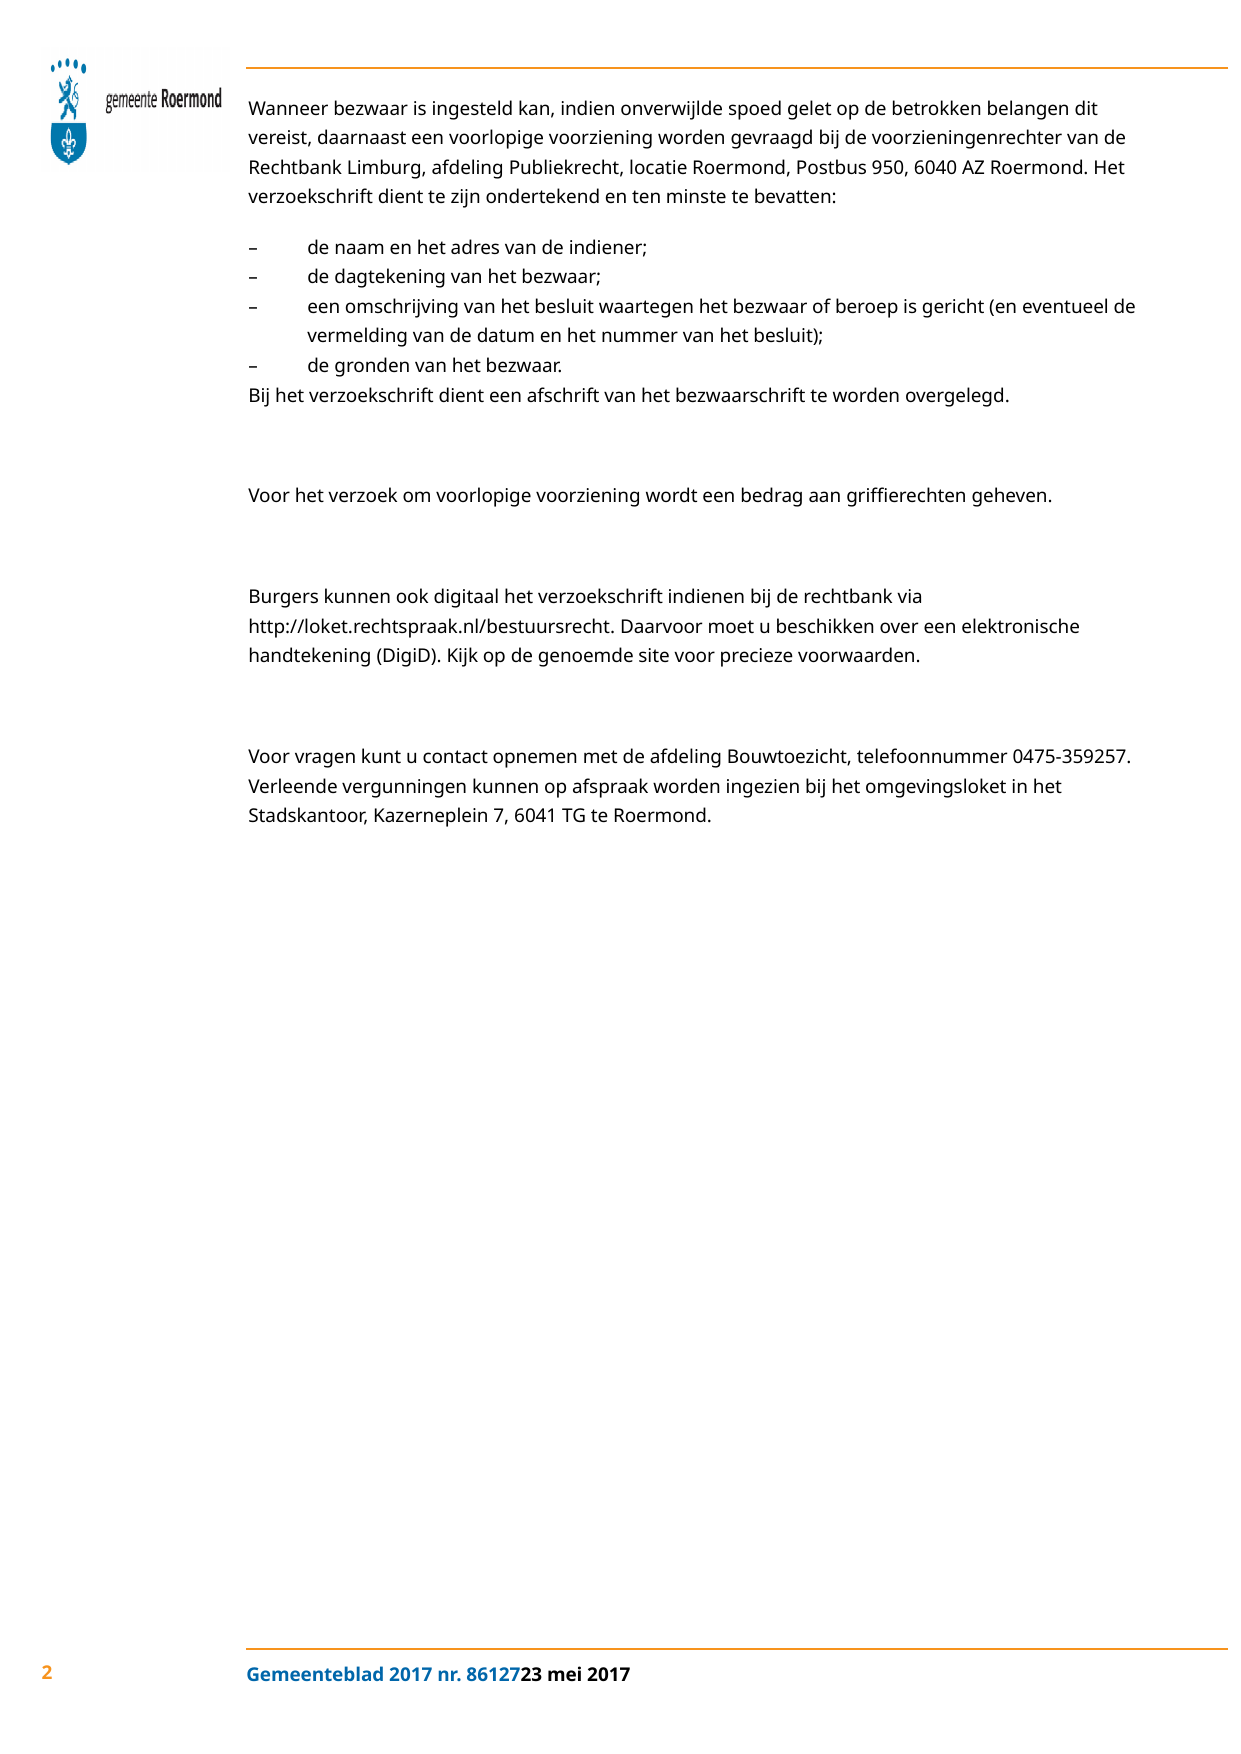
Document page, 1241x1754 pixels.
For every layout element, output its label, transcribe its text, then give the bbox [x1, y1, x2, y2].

list de naam en het adres van de indiener; [248, 234, 1152, 260]
list een omschrijving van het besluit waartegen het bezwaar of beroep is gericht (en eventueel de vermelding van de datum en het nummer van het besluit); [248, 293, 1152, 348]
text Voor het verzoek om voorlopige voorziening wordt een bedrag aan griffierechten geheven. [248, 483, 1152, 508]
list de dagtekening van het bezwaar; [248, 263, 1152, 289]
text Burgers kunnen ook digitaal het verzoekschrift indienen bij de rechtbank via http://loket.rechtspraak.nl/bestuursrecht. Daarvoor moet u beschikken over een elektronische handtekening (DigiD). Kijk op de genoemde site voor precieze voorwaarden. [248, 583, 1152, 668]
list de gronden van het bezwaar. [248, 352, 1152, 378]
text Bij het verzoekschrift dient een afschrift van het bezwaarschrift te worden overgelegd. [248, 382, 1152, 408]
text Voor vragen kunt u contact opnemen met de afdeling Bouwtoezicht, telefoonnummer 0475-359257. Verleende vergunningen kunnen op afspraak worden ingezien bij het omgevingsloket in het Stadskantoor, Kazerneplein 7, 6041 TG te Roermond. [248, 743, 1152, 828]
picture [41, 47, 231, 172]
text Wanneer bezwaar is ingesteld kan, indien onverwijlde spoed gelet op de betrokken belangen dit vereist, daarnaast een voorlopige voorziening worden gevraagd bij de voorzieningenrechter van de Rechtbank Limburg, afdeling Publiekrecht, locatie Roermond, Postbus 950, 6040 AZ Roermond. Het verzoekschrift dient te zijn ondertekend en ten minste te bevatten: [248, 95, 1152, 209]
